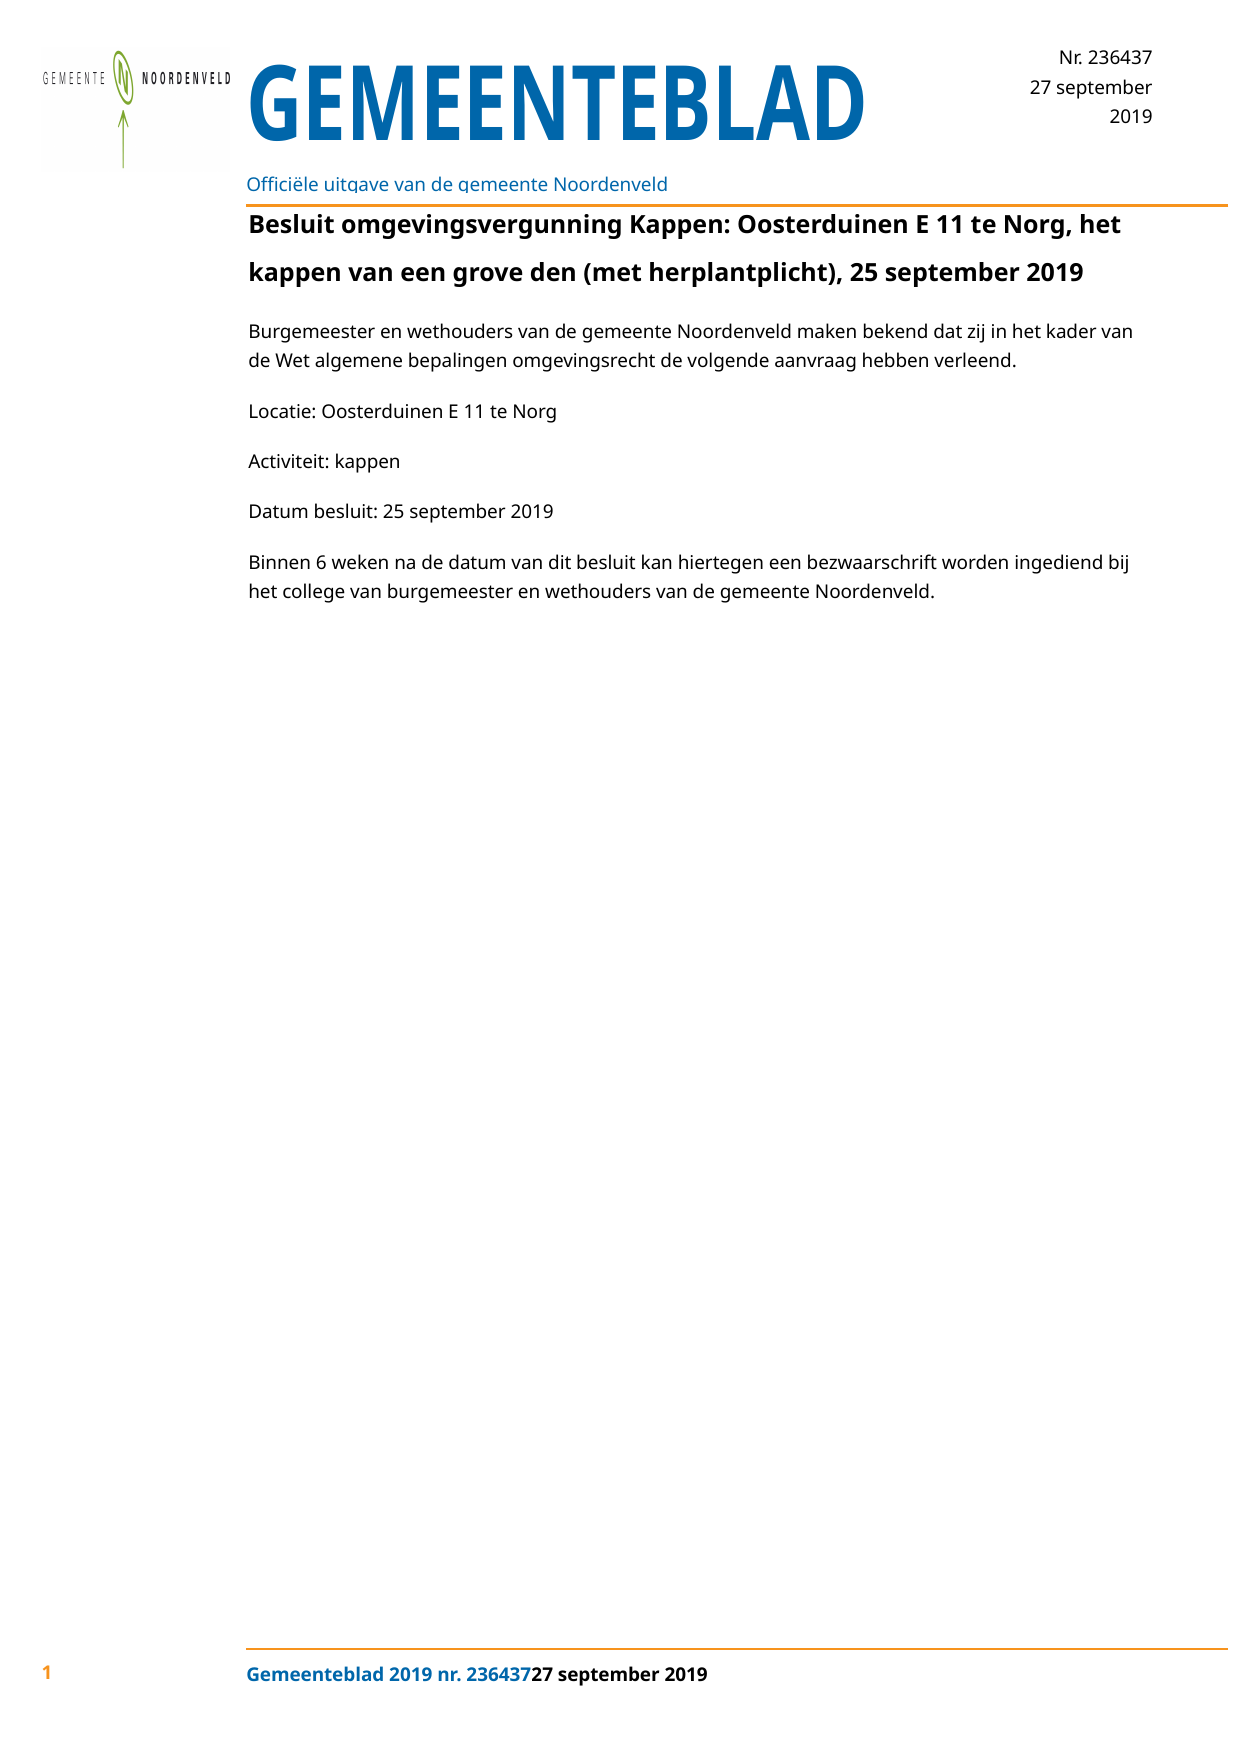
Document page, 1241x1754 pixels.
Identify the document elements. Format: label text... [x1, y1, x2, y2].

text Locatie: Oosterduinen E 11 te Norg [248, 398, 1152, 424]
text Burgemeester en wethouders van de gemeente Noordenveld maken bekend dat zij in het kader van de Wet algemene bepalingen omgevingsrecht de volgende aanvraag hebben verleend. [248, 318, 1152, 373]
text Activiteit: kappen [248, 448, 1152, 474]
picture [41, 47, 231, 172]
text Datum besluit: 25 september 2019 [248, 499, 1152, 524]
text Besluit omgevingsvergunning Kappen: Oosterduinen E 11 te Norg, het kappen van een grove den (met herplantplicht), 25 september 2019 [248, 207, 1152, 288]
text Binnen 6 weken na de datum van dit besluit kan hiertegen een bezwaarschrift worden ingediend bij het college van burgemeester en wethouders van de gemeente Noordenveld. [248, 549, 1152, 604]
